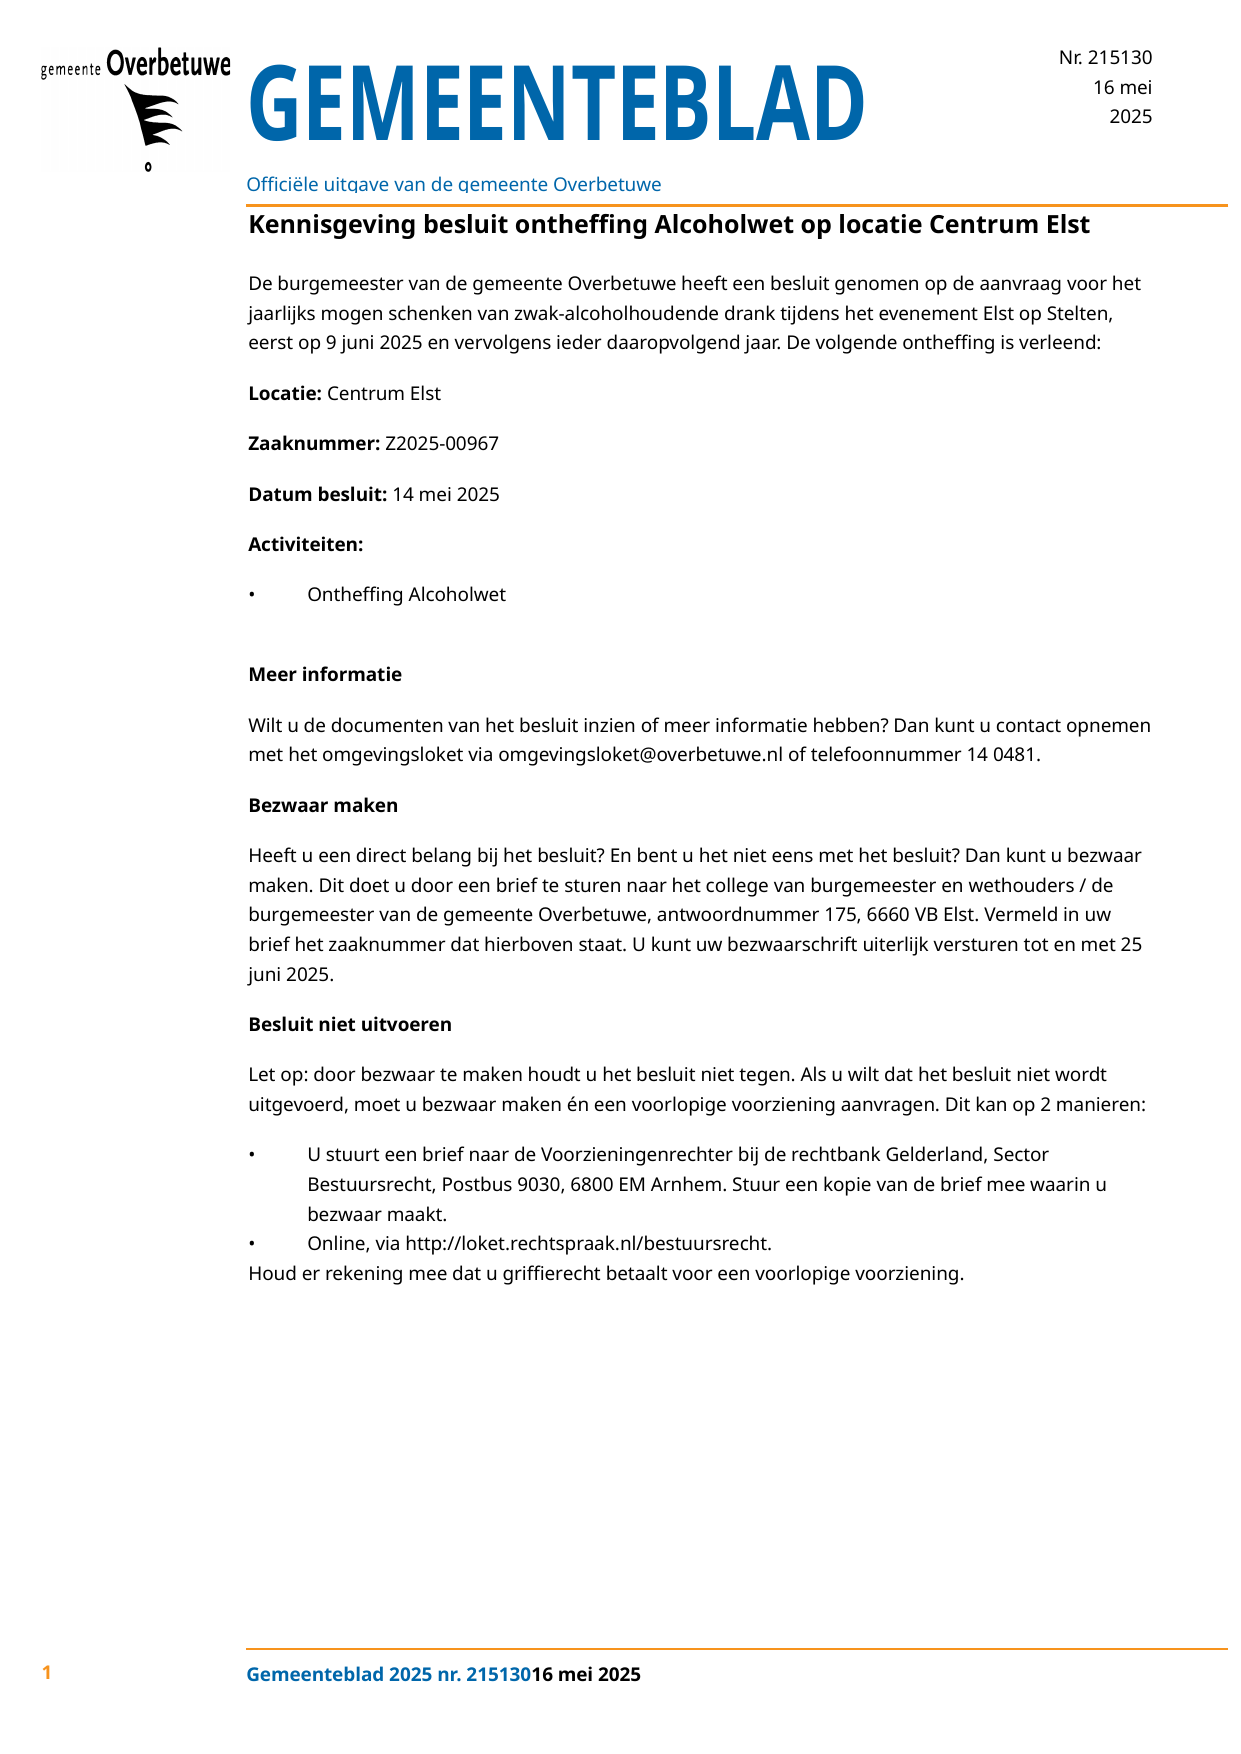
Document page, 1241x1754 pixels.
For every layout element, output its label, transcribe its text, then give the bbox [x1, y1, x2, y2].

text Locatie: Centrum Elst [248, 380, 1152, 406]
text De burgemeester van de gemeente Overbetuwe heeft een besluit genomen op de aanvraag voor het jaarlijks mogen schenken van zwak-alcoholhoudende drank tijdens het evenement Elst op Stelten, eerst op 9 juni 2025 en vervolgens ieder daaropvolgend jaar. De volgende ontheffing is verleend: [248, 270, 1152, 355]
text Wilt u de documenten van het besluit inzien of meer informatie hebben? Dan kunt u contact opnemen met het omgevingsloket via omgevingsloket@overbetuwe.nl of telefoonnummer 14 0481. [248, 712, 1152, 767]
text Kennisgeving besluit ontheffing Alcoholwet op locatie Centrum Elst [248, 207, 1152, 241]
text Heeft u een direct belang bij het besluit? En bent u het niet eens met het besluit? Dan kunt u bezwaar maken. Dit doet u door een brief te sturen naar het college van burgemeester en wethouders / de burgemeester van de gemeente Overbetuwe, antwoordnummer 175, 6660 VB Elst. Vermeld in uw brief het zaaknummer dat hierboven staat. U kunt uw bezwaarschrift uiterlijk versturen tot en met 25 juni 2025. [248, 842, 1152, 986]
text Houd er rekening mee dat u griffierecht betaalt voor een voorlopige voorziening. [248, 1260, 1152, 1286]
text Meer informatie [248, 662, 1152, 687]
list Online, via http://loket.rechtspraak.nl/bestuursrecht. [248, 1230, 1152, 1256]
text Let op: door bezwaar te maken houdt u het besluit niet tegen. Als u wilt dat het besluit niet wordt uitgevoerd, moet u bezwaar maken én een voorlopige voorziening aanvragen. Dit kan op 2 manieren: [248, 1062, 1152, 1117]
picture [41, 47, 231, 172]
text Activiteiten: [248, 531, 1152, 557]
text Bezwaar maken [248, 792, 1152, 818]
text Zaaknummer: Z2025-00967 [248, 430, 1152, 456]
text Besluit niet uitvoeren [248, 1011, 1152, 1037]
list Ontheffing Alcoholwet [248, 582, 1152, 607]
list U stuurt een brief naar de Voorzieningenrechter bij de rechtbank Gelderland, Sector Bestuursrecht, Postbus 9030, 6800 EM Arnhem. Stuur een kopie van de brief mee waarin u bezwaar maakt. [248, 1142, 1152, 1226]
text Datum besluit: 14 mei 2025 [248, 481, 1152, 506]
